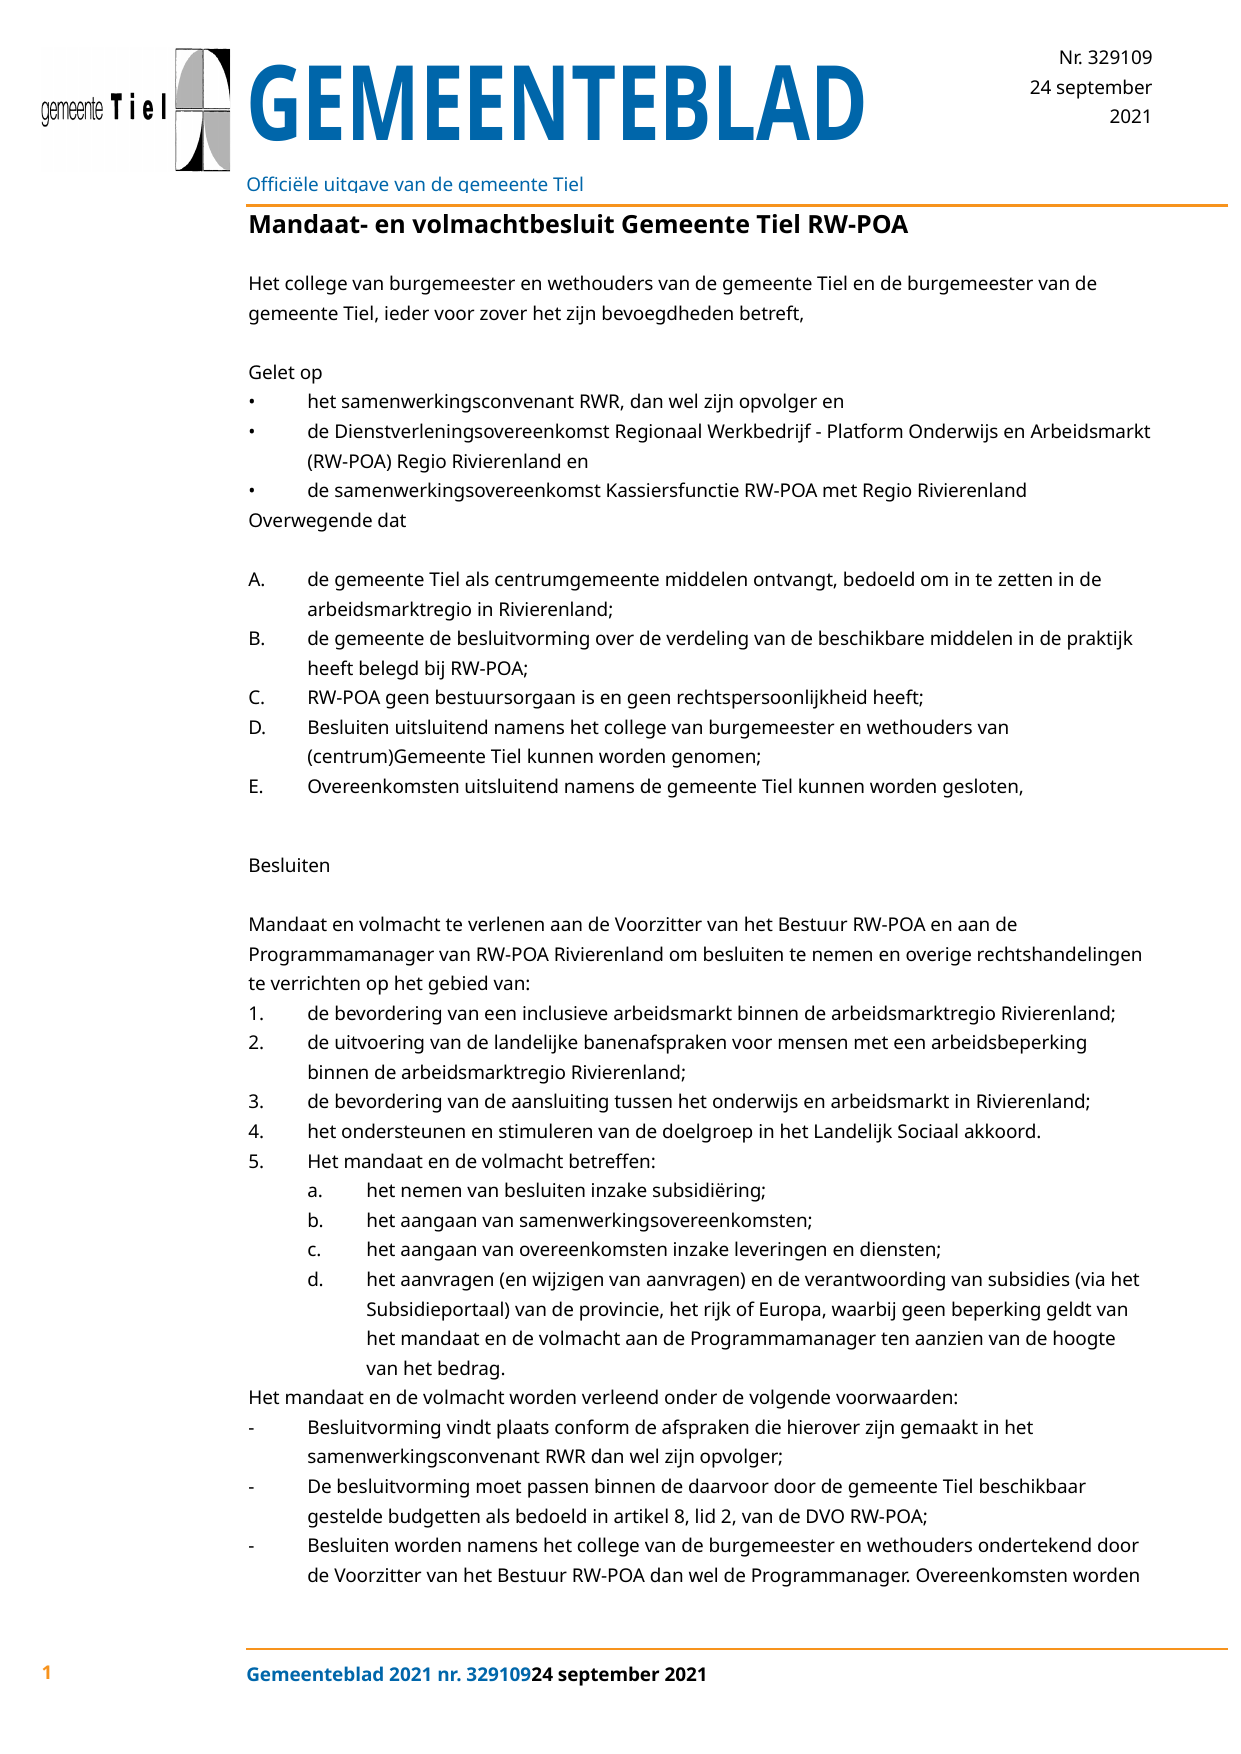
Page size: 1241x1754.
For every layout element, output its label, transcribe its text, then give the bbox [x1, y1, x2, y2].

text Overwegende dat [248, 507, 1152, 533]
list het ondersteunen en stimuleren van de doelgroep in het Landelijk Sociaal akkoord. [248, 1118, 1152, 1144]
list Het mandaat en de volmacht betreffen: [248, 1148, 1152, 1174]
list de gemeente Tiel als centrumgemeente middelen ontvangt, bedoeld om in te zetten in de arbeidsmarktregio in Rivierenland; [248, 566, 1152, 621]
list de gemeente de besluitvorming over de verdeling van de beschikbare middelen in de praktijk heeft belegd bij RW-POA; [248, 625, 1152, 681]
text Besluiten [248, 852, 1152, 878]
list de bevordering van een inclusieve arbeidsmarkt binnen de arbeidsmarktregio Rivierenland; [248, 1000, 1152, 1026]
list RW-POA geen bestuursorgaan is en geen rechtspersoonlijkheid heeft; [248, 684, 1152, 710]
list de bevordering van de aansluiting tussen het onderwijs en arbeidsmarkt in Rivierenland; [248, 1089, 1152, 1114]
list het aangaan van samenwerkingsovereenkomsten; [307, 1207, 1152, 1233]
list het aanvragen (en wijzigen van aanvragen) en de verantwoording van subsidies (via het Subsidieportaal) van de provincie, het rijk of Europa, waarbij geen beperking geldt van het mandaat en de volmacht aan de Programmamanager ten aanzien van de hoogte van het bedrag. [307, 1266, 1152, 1381]
list het nemen van besluiten inzake subsidiëring; [307, 1177, 1152, 1203]
text Mandaat- en volmachtbesluit Gemeente Tiel RW-POA [248, 207, 1152, 241]
list de Dienstverleningsovereenkomst Regionaal Werkbedrijf - Platform Onderwijs en Arbeidsmarkt (RW-POA) Regio Rivierenland en [248, 418, 1152, 473]
list Besluiten worden namens het college van de burgemeester en wethouders ondertekend door de Voorzitter van het Bestuur RW-POA dan wel de Programmanager. Overeenkomsten worden [248, 1532, 1152, 1588]
list Besluiten uitsluitend namens het college van burgemeester en wethouders van (centrum)Gemeente Tiel kunnen worden genomen; [248, 714, 1152, 769]
list Besluitvorming vindt plaats conform de afspraken die hierover zijn gemaakt in het samenwerkingsconvenant RWR dan wel zijn opvolger; [248, 1414, 1152, 1469]
picture [41, 47, 231, 172]
text Gelet op [248, 359, 1152, 385]
text Het mandaat en de volmacht worden verleend onder de volgende voorwaarden: [248, 1384, 1152, 1410]
list het aangaan van overeenkomsten inzake leveringen en diensten; [307, 1237, 1152, 1262]
list het samenwerkingsconvenant RWR, dan wel zijn opvolger en [248, 389, 1152, 414]
list De besluitvorming moet passen binnen de daarvoor door de gemeente Tiel beschikbaar gestelde budgetten als bedoeld in artikel 8, lid 2, van de DVO RW-POA; [248, 1473, 1152, 1529]
text Mandaat en volmacht te verlenen aan de Voorzitter van het Bestuur RW-POA en aan de Programmamanager van RW-POA Rivierenland om besluiten te nemen en overige rechtshandelingen te verrichten op het gebied van: [248, 911, 1152, 996]
list de samenwerkingsovereenkomst Kassiersfunctie RW-POA met Regio Rivierenland [248, 477, 1152, 503]
list de uitvoering van de landelijke banenafspraken voor mensen met een arbeidsbeperking binnen de arbeidsmarktregio Rivierenland; [248, 1029, 1152, 1085]
list Overeenkomsten uitsluitend namens de gemeente Tiel kunnen worden gesloten, [248, 773, 1152, 799]
text Het college van burgemeester en wethouders van de gemeente Tiel en de burgemeester van de gemeente Tiel, ieder voor zover het zijn bevoegdheden betreft, [248, 270, 1152, 326]
